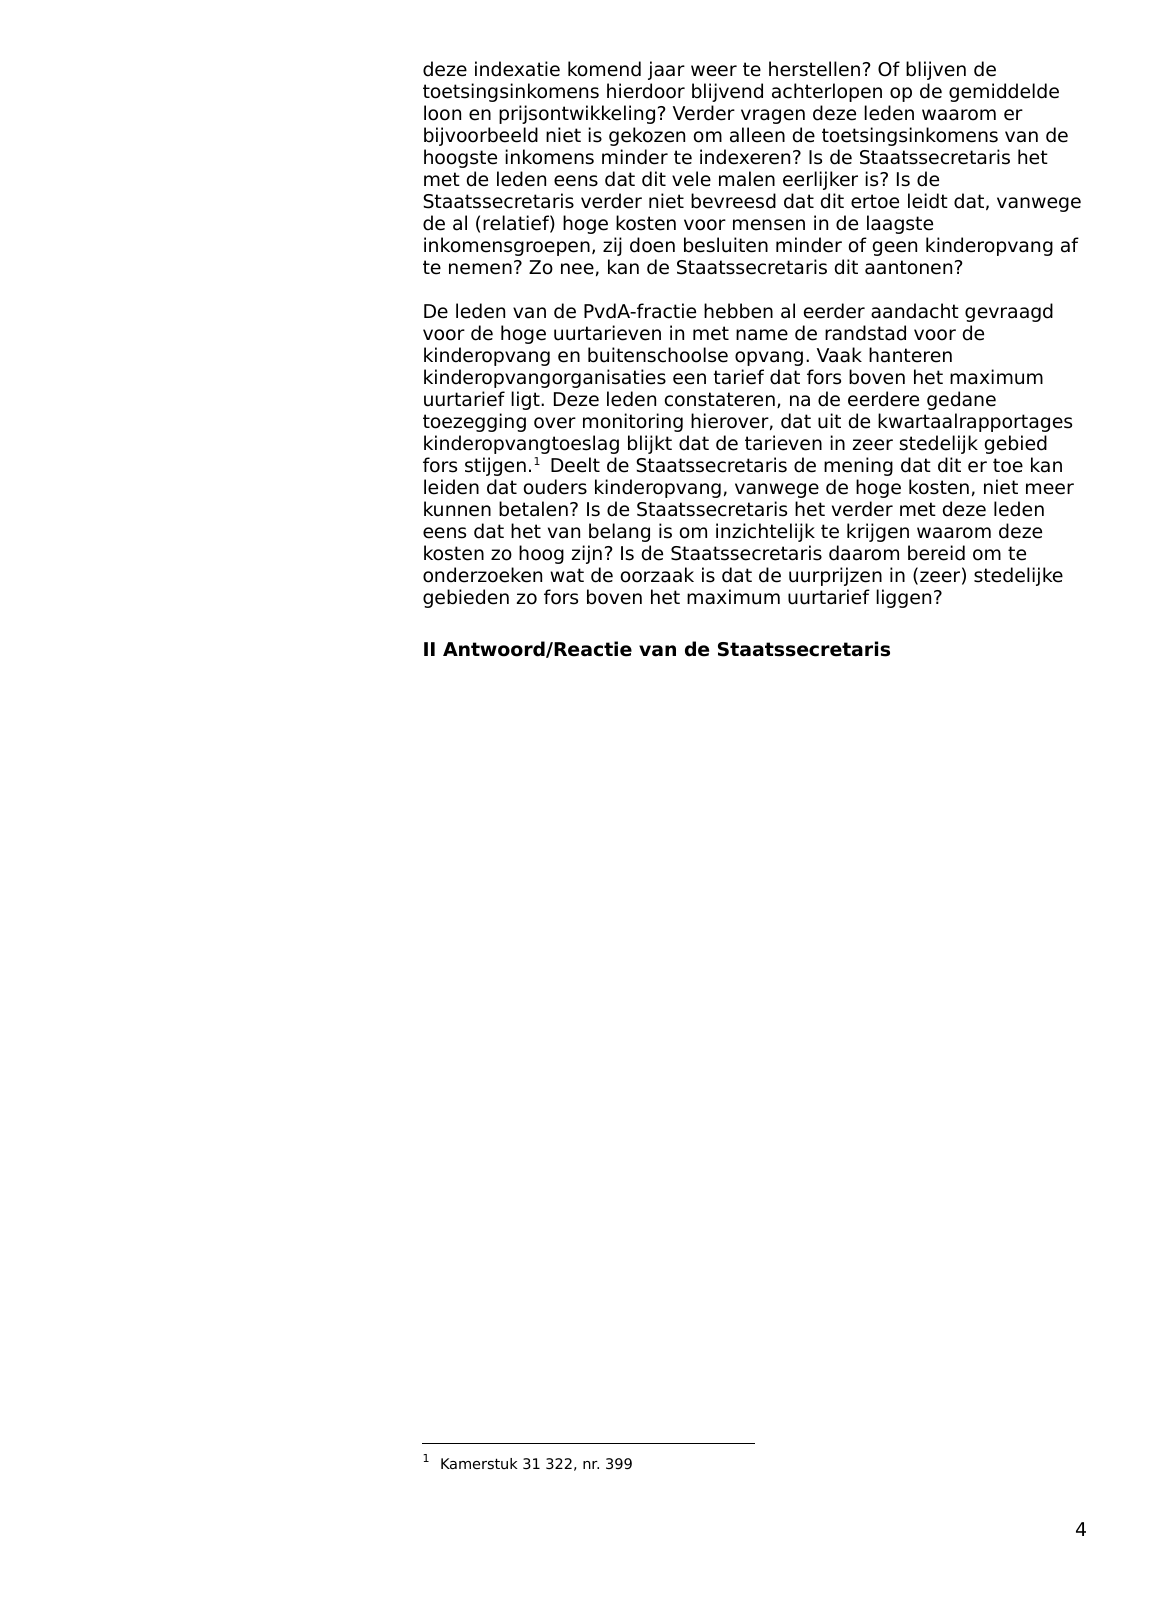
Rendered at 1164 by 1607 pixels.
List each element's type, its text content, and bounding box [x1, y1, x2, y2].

subtitle II Antwoord/Reactie van de Staatssecretaris [422, 639, 1087, 661]
text De leden van de PvdA-fractie hebben al eerder aandacht gevraagd voor de hoge uurtarieven in met name de randstad voor de kinderopvang en buitenschoolse opvang. Vaak hanteren kinderopvangorganisaties een tarief dat fors boven het maximum uurtarief ligt. Deze leden constateren, na de eerdere gedane toezegging over monitoring hierover, dat uit de kwartaalrapportages kinderopvangtoeslag blijkt dat de tarieven in zeer stedelijk gebied fors stijgen. Deelt de Staatssecretaris de mening dat dit er toe kan leiden dat ouders kinderopvang, vanwege de hoge kosten, niet meer kunnen betalen? Is de Staatssecretaris het verder met deze leden eens dat het van belang is om inzichtelijk te krijgen waarom deze kosten zo hoog zijn? Is de Staatssecretaris daarom bereid om te onderzoeken wat de oorzaak is dat de uurprijzen in (zeer) stedelijke gebieden zo fors boven het maximum uurtarief liggen? [422, 301, 1087, 609]
text deze indexatie komend jaar weer te herstellen? Of blijven de toetsingsinkomens hierdoor blijvend achterlopen op de gemiddelde loon en prijsontwikkeling? Verder vragen deze leden waarom er bijvoorbeeld niet is gekozen om alleen de toetsingsinkomens van de hoogste inkomens minder te indexeren? Is de Staatssecretaris het met de leden eens dat dit vele malen eerlijker is? Is de Staatssecretaris verder niet bevreesd dat dit ertoe leidt dat, vanwege de al (relatief) hoge kosten voor mensen in de laagste inkomensgroepen, zij doen besluiten minder of geen kinderopvang af te nemen? Zo nee, kan de Staatssecretaris dit aantonen? [422, 59, 1087, 279]
text Kamerstuk 31 322, nr. 399 [422, 1452, 1087, 1474]
